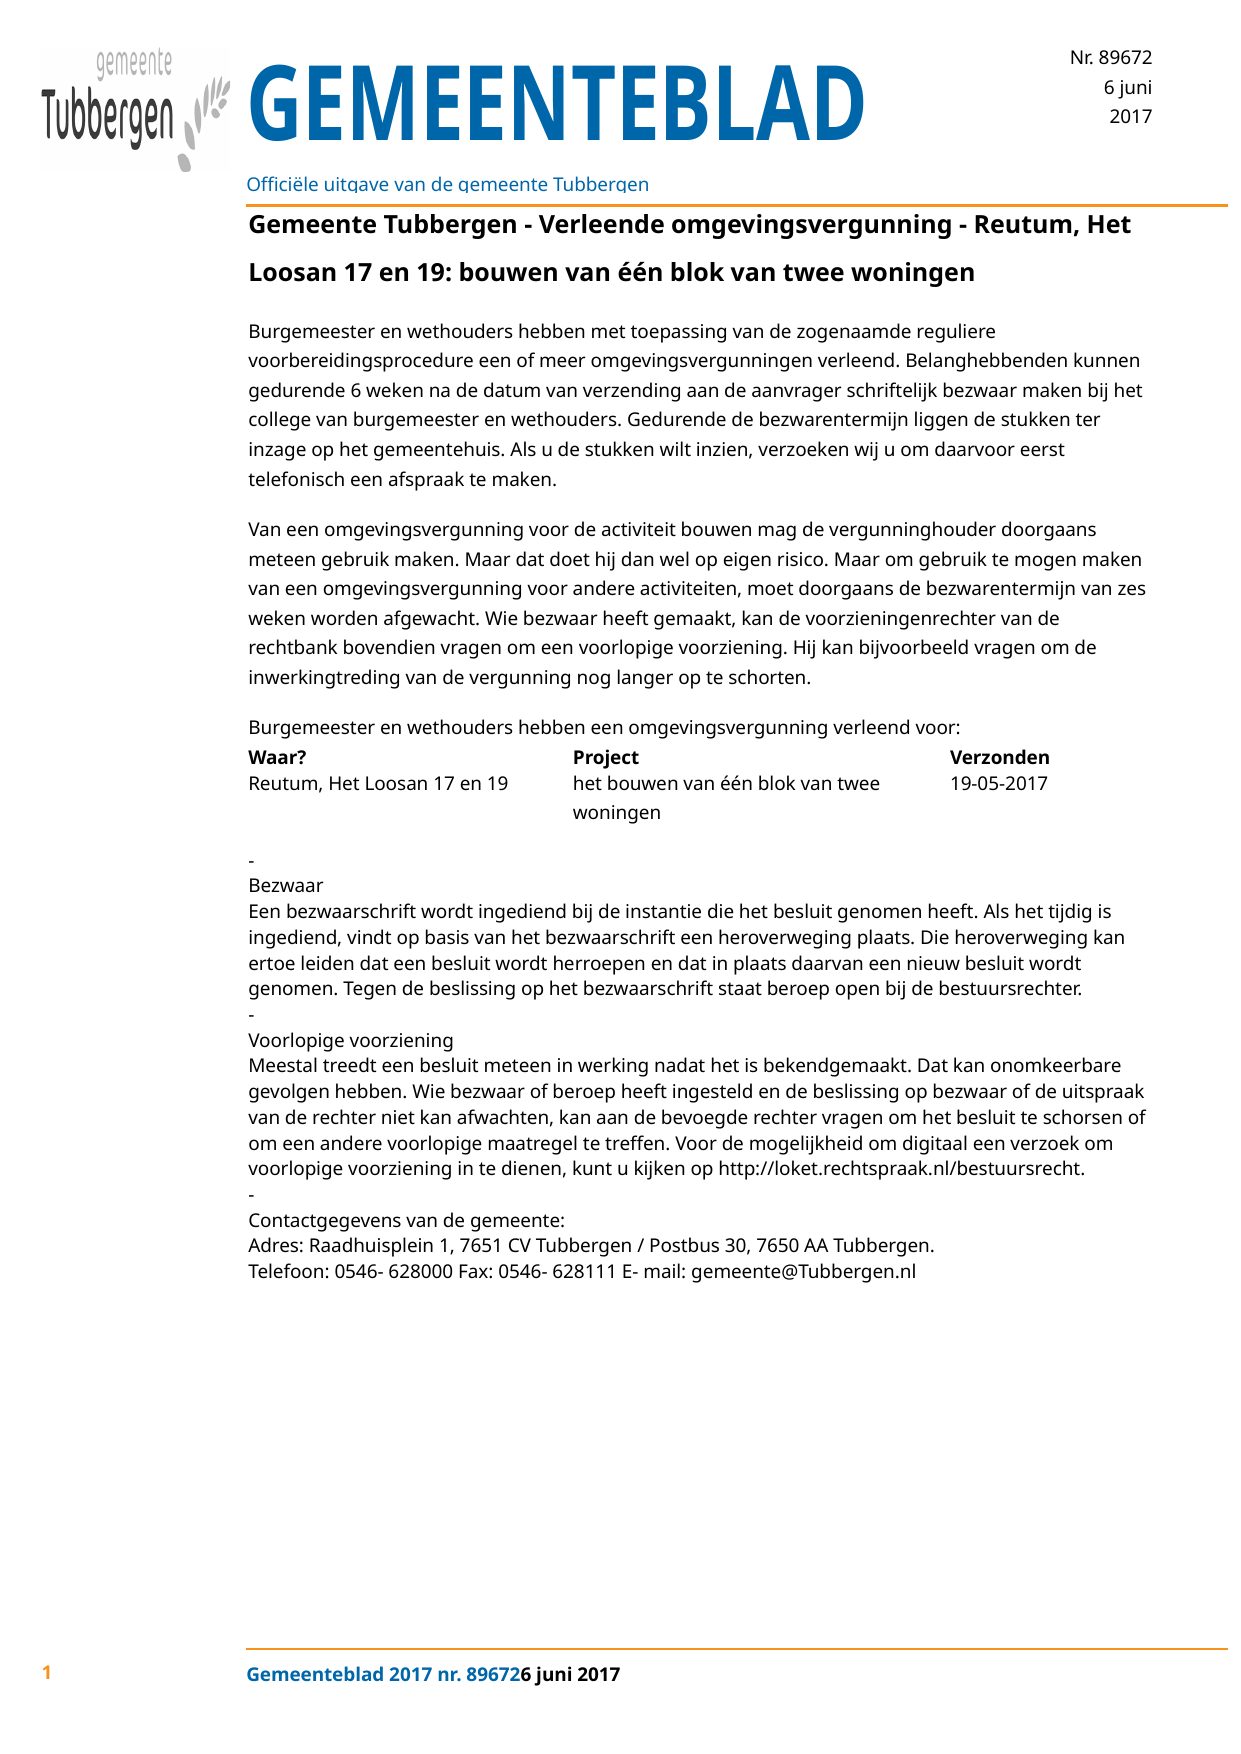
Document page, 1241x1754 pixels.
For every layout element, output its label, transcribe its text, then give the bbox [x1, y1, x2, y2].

table_cell 19-05-2017 [950, 770, 1152, 825]
table_cell Reutum, Het Loosan 17 en 19 [248, 770, 573, 825]
text - [248, 1001, 1152, 1027]
text Contactgegevens van de gemeente: [248, 1207, 1152, 1233]
text Voorlopige voorziening [248, 1027, 1152, 1053]
text Burgemeester en wethouders hebben met toepassing van de zogenaamde reguliere voorbereidingsprocedure een of meer omgevingsvergunningen verleend. Belanghebbenden kunnen gedurende 6 weken na de datum van verzending aan de aanvrager schriftelijk bezwaar maken bij het college van burgemeester en wethouders. Gedurende de bezwarentermijn liggen de stukken ter inzage op het gemeentehuis. Als u de stukken wilt inzien, verzoeken wij u om daarvoor eerst telefonisch een afspraak te maken. [248, 318, 1152, 492]
table_cell het bouwen van één blok van twee woningen [573, 770, 950, 825]
picture [41, 47, 231, 172]
text Van een omgevingsvergunning voor de activiteit bouwen mag de vergunninghouder doorgaans meteen gebruik maken. Maar dat doet hij dan wel op eigen risico. Maar om gebruik te mogen maken van een omgevingsvergunning voor andere activiteiten, moet doorgaans de bezwarentermijn van zes weken worden afgewacht. Wie bezwaar heeft gemaakt, kan de voorzieningenrechter van de rechtbank bovendien vragen om een voorlopige voorziening. Hij kan bijvoorbeeld vragen om de inwerkingtreding van de vergunning nog langer op te schorten. [248, 516, 1152, 690]
text Telefoon: 0546- 628000 Fax: 0546- 628111 E- mail: gemeente@Tubbergen.nl [248, 1258, 1152, 1284]
text Gemeente Tubbergen - Verleende omgevingsvergunning - Reutum, Het Loosan 17 en 19: bouwen van één blok van twee woningen [248, 207, 1152, 288]
table_header Waar? [248, 744, 573, 770]
text - [248, 1181, 1152, 1207]
text Meestal treedt een besluit meteen in werking nadat het is bekendgemaakt. Dat kan onomkeerbare gevolgen hebben. Wie bezwaar of beroep heeft ingesteld en de beslissing op bezwaar of de uitspraak van de rechter niet kan afwachten, kan aan de bevoegde rechter vragen om het besluit te schorsen of om een andere voorlopige maatregel te treffen. Voor de mogelijkheid om digitaal een verzoek om voorlopige voorziening in te dienen, kunt u kijken op http://loket.rechtspraak.nl/bestuursrecht. [248, 1053, 1152, 1181]
text Een bezwaarschrift wordt ingediend bij de instantie die het besluit genomen heeft. Als het tijdig is ingediend, vindt op basis van het bezwaarschrift een heroverweging plaats. Die heroverweging kan ertoe leiden dat een besluit wordt herroepen en dat in plaats daarvan een nieuw besluit wordt genomen. Tegen de beslissing op het bezwaarschrift staat beroep open bij de bestuursrechter. [248, 898, 1152, 1001]
text Adres: Raadhuisplein 1, 7651 CV Tubbergen / Postbus 30, 7650 AA Tubbergen. [248, 1233, 1152, 1258]
table_header Project [573, 744, 950, 770]
table_header Verzonden [950, 744, 1152, 770]
text - [248, 847, 1152, 872]
text Burgemeester en wethouders hebben een omgevingsvergunning verleend voor: [248, 714, 1152, 740]
text Bezwaar [248, 872, 1152, 898]
